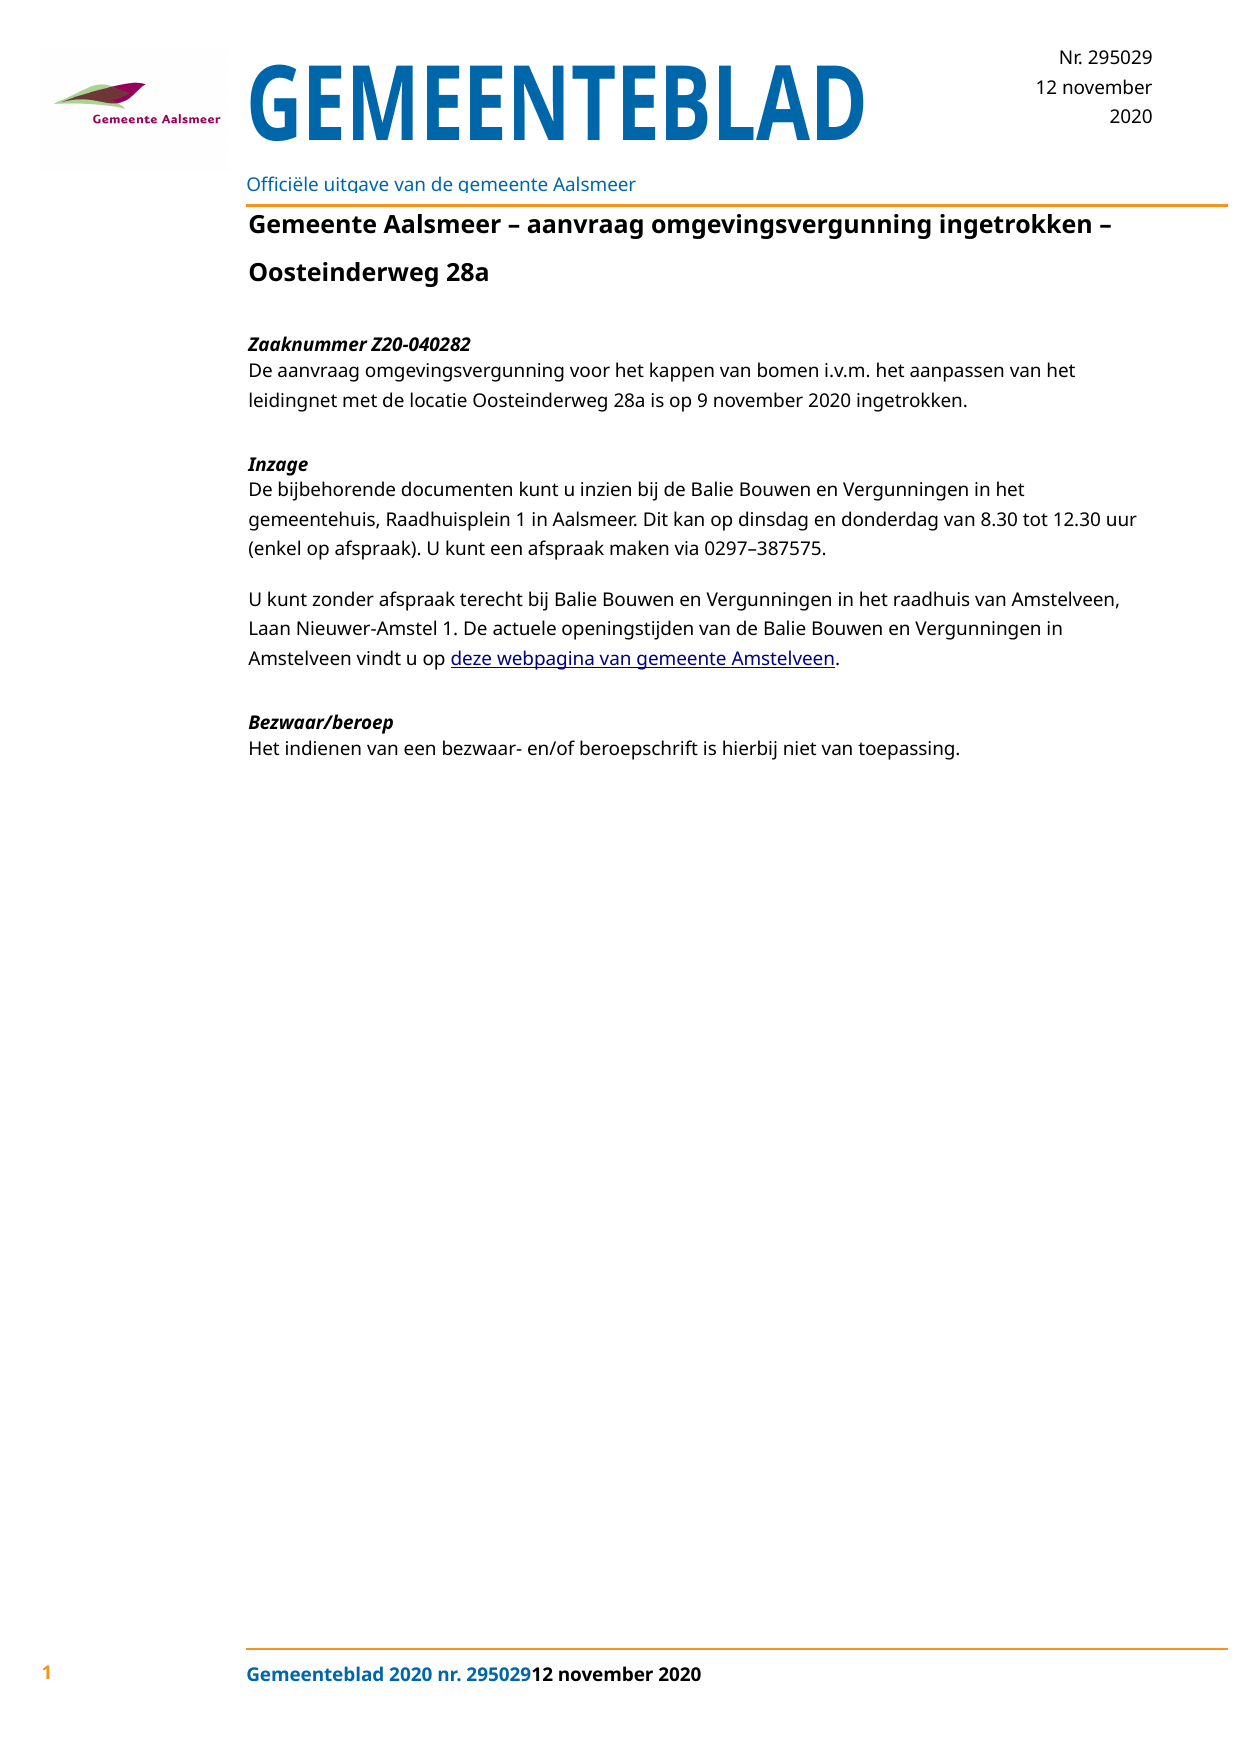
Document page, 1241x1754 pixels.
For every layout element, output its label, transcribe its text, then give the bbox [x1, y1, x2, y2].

text Inzage [248, 451, 1152, 476]
text De bijbehorende documenten kunt u inzien bij de Balie Bouwen en Vergunningen in het gemeentehuis, Raadhuisplein 1 in Aalsmeer. Dit kan op dinsdag en donderdag van 8.30 tot 12.30 uur (enkel op afspraak). U kunt een afspraak maken via 0297–387575. [248, 476, 1152, 561]
text Zaaknummer Z20-040282 [248, 331, 1152, 357]
picture [41, 47, 231, 172]
text De aanvraag omgevingsvergunning voor het kappen van bomen i.v.m. het aanpassen van het leidingnet met de locatie Oosteinderweg 28a is op 9 november 2020 ingetrokken. [248, 357, 1152, 412]
text Gemeente Aalsmeer – aanvraag omgevingsvergunning ingetrokken – Oosteinderweg 28a [248, 207, 1152, 288]
text Het indienen van een bezwaar- en/of beroepschrift is hierbij niet van toepassing. [248, 735, 1152, 761]
text U kunt zonder afspraak terecht bij Balie Bouwen en Vergunningen in het raadhuis van Amstelveen, Laan Nieuwer-Amstel 1. De actuele openingstijden van de Balie Bouwen en Vergunningen in Amstelveen vindt u op deze webpagina van gemeente Amstelveen. [248, 586, 1152, 671]
text Bezwaar/beroep [248, 709, 1152, 735]
